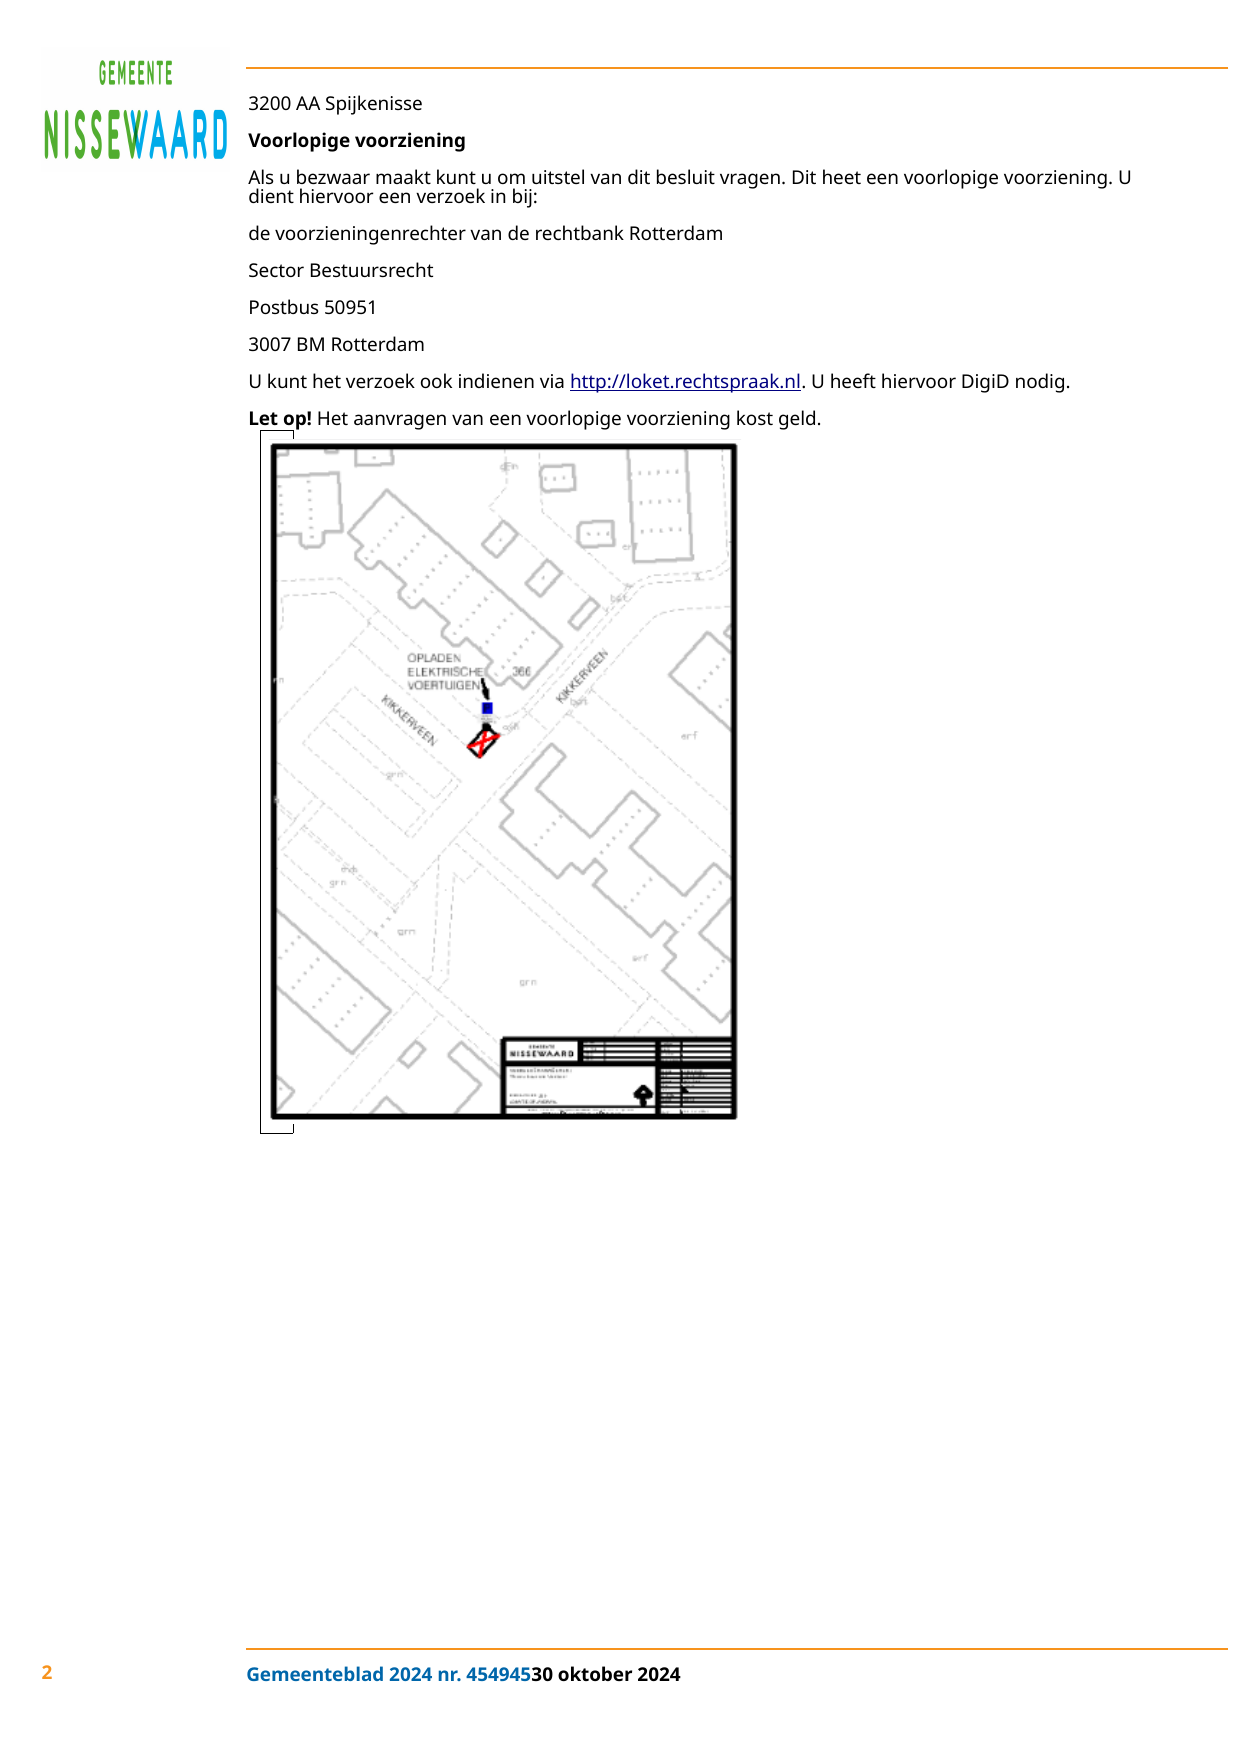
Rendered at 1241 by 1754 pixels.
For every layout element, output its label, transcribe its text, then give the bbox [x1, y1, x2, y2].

text 3007 BM Rotterdam [248, 336, 1152, 355]
picture [268, 439, 742, 1124]
text Voorlopige voorziening [248, 132, 1152, 151]
text 3200 AA Spijkenisse [248, 95, 1152, 114]
text Postbus 50951 [248, 299, 1152, 318]
text de voorzieningenrechter van de rechtbank Rotterdam [248, 225, 1152, 244]
picture [41, 47, 231, 172]
text Let op! Het aanvragen van een voorlopige voorziening kost geld. [248, 410, 1152, 429]
text U kunt het verzoek ook indienen via http://loket.rechtspraak.nl. U heeft hiervoor DigiD nodig. [248, 373, 1152, 392]
text Als u bezwaar maakt kunt u om uitstel van dit besluit vragen. Dit heet een voorlopige voorziening. U dient hiervoor een verzoek in bij: [248, 169, 1152, 207]
text Sector Bestuursrecht [248, 262, 1152, 281]
